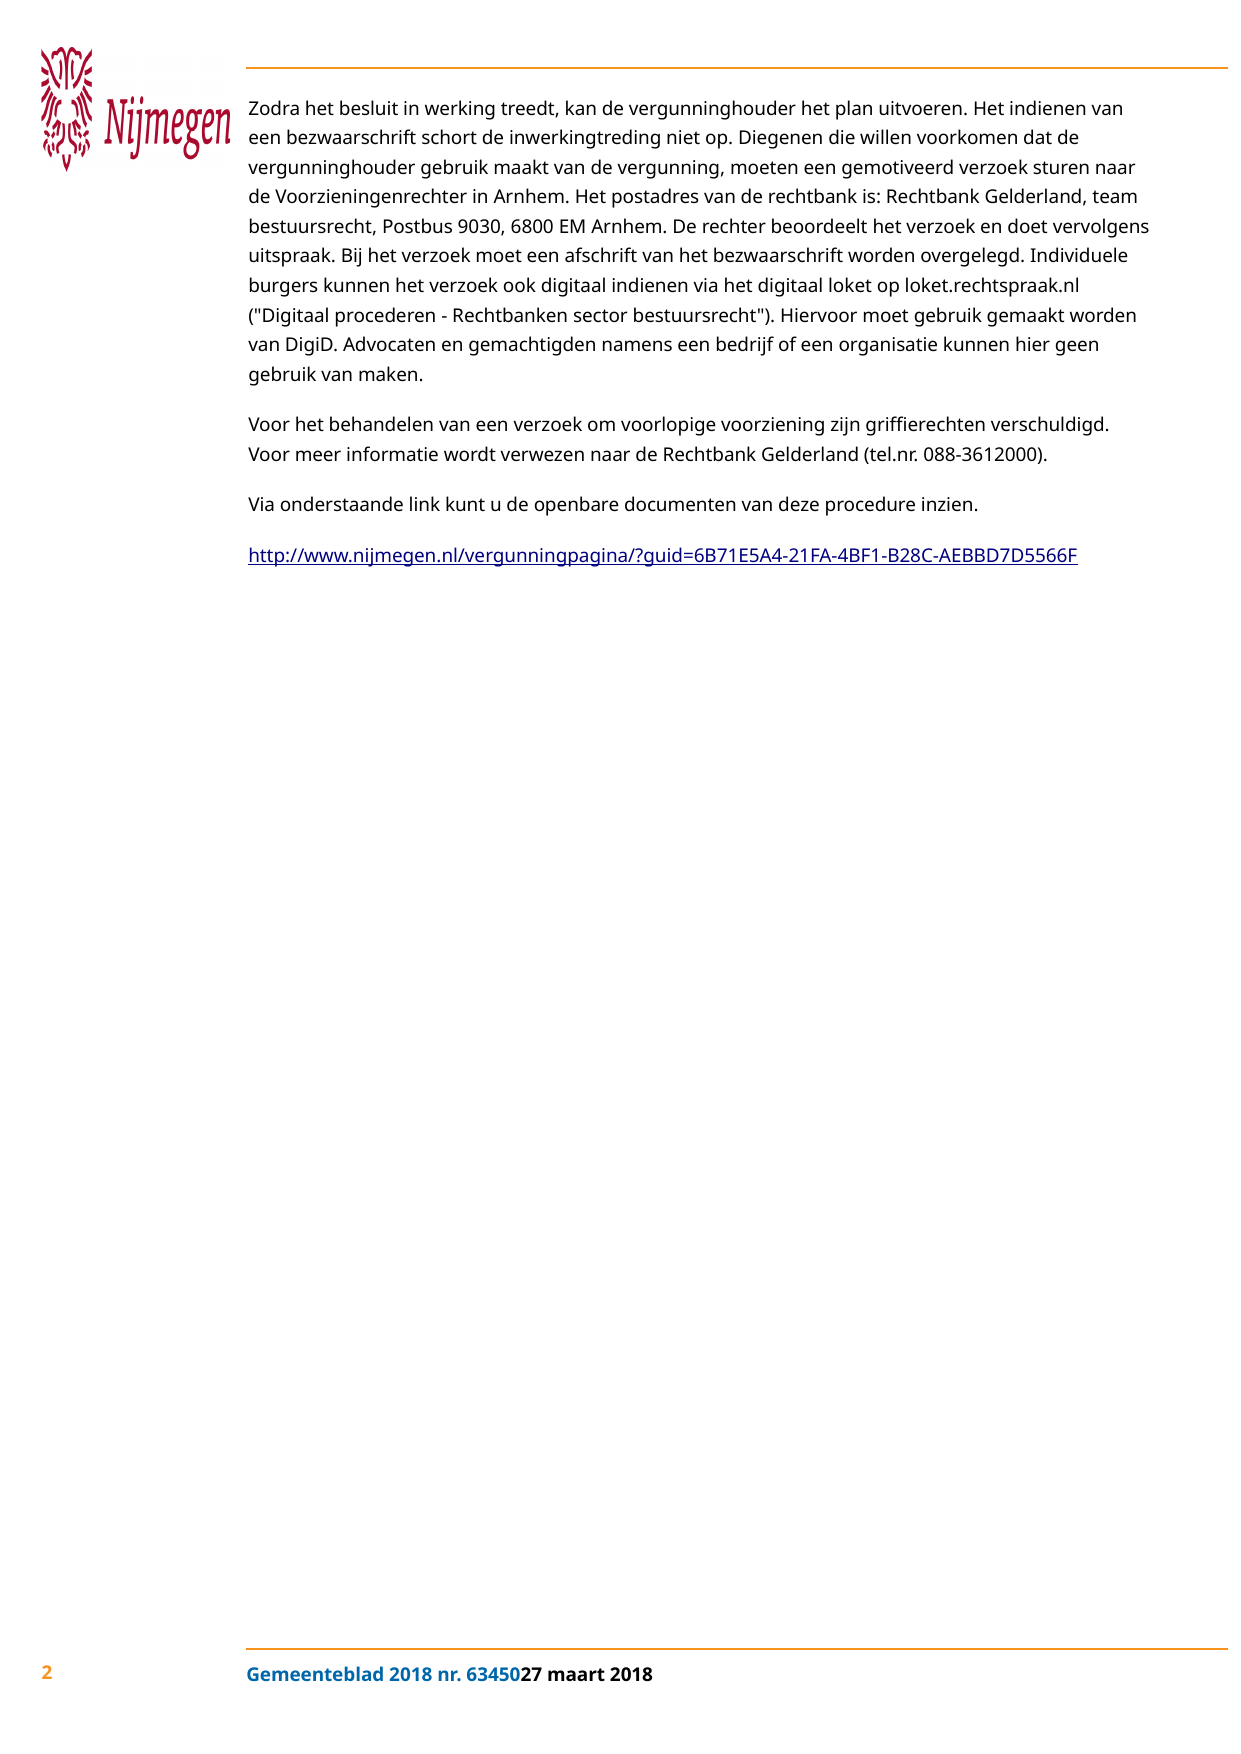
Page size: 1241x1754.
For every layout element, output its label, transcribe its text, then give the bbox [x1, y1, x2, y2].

text Via onderstaande link kunt u de openbare documenten van deze procedure inzien. [248, 491, 1152, 517]
picture [41, 47, 231, 172]
text Zodra het besluit in werking treedt, kan de vergunninghouder het plan uitvoeren. Het indienen van een bezwaarschrift schort de inwerkingtreding niet op. Diegenen die willen voorkomen dat de vergunninghouder gebruik maakt van de vergunning, moeten een gemotiveerd verzoek sturen naar de Voorzieningenrechter in Arnhem. Het postadres van de rechtbank is: Rechtbank Gelderland, team bestuursrecht, Postbus 9030, 6800 EM Arnhem. De rechter beoordeelt het verzoek en doet vervolgens uitspraak. Bij het verzoek moet een afschrift van het bezwaarschrift worden overgelegd. Individuele burgers kunnen het verzoek ook digitaal indienen via het digitaal loket op loket.rechtspraak.nl ("Digitaal procederen - Rechtbanken sector bestuursrecht"). Hiervoor moet gebruik gemaakt worden van DigiD. Advocaten en gemachtigden namens een bedrijf of een organisatie kunnen hier geen gebruik van maken. [248, 95, 1152, 387]
text http://www.nijmegen.nl/vergunningpagina/?guid=6B71E5A4-21FA-4BF1-B28C-AEBBD7D5566F [248, 542, 1152, 568]
text Voor het behandelen van een verzoek om voorlopige voorziening zijn griffierechten verschuldigd. Voor meer informatie wordt verwezen naar de Rechtbank Gelderland (tel.nr. 088-3612000). [248, 411, 1152, 467]
